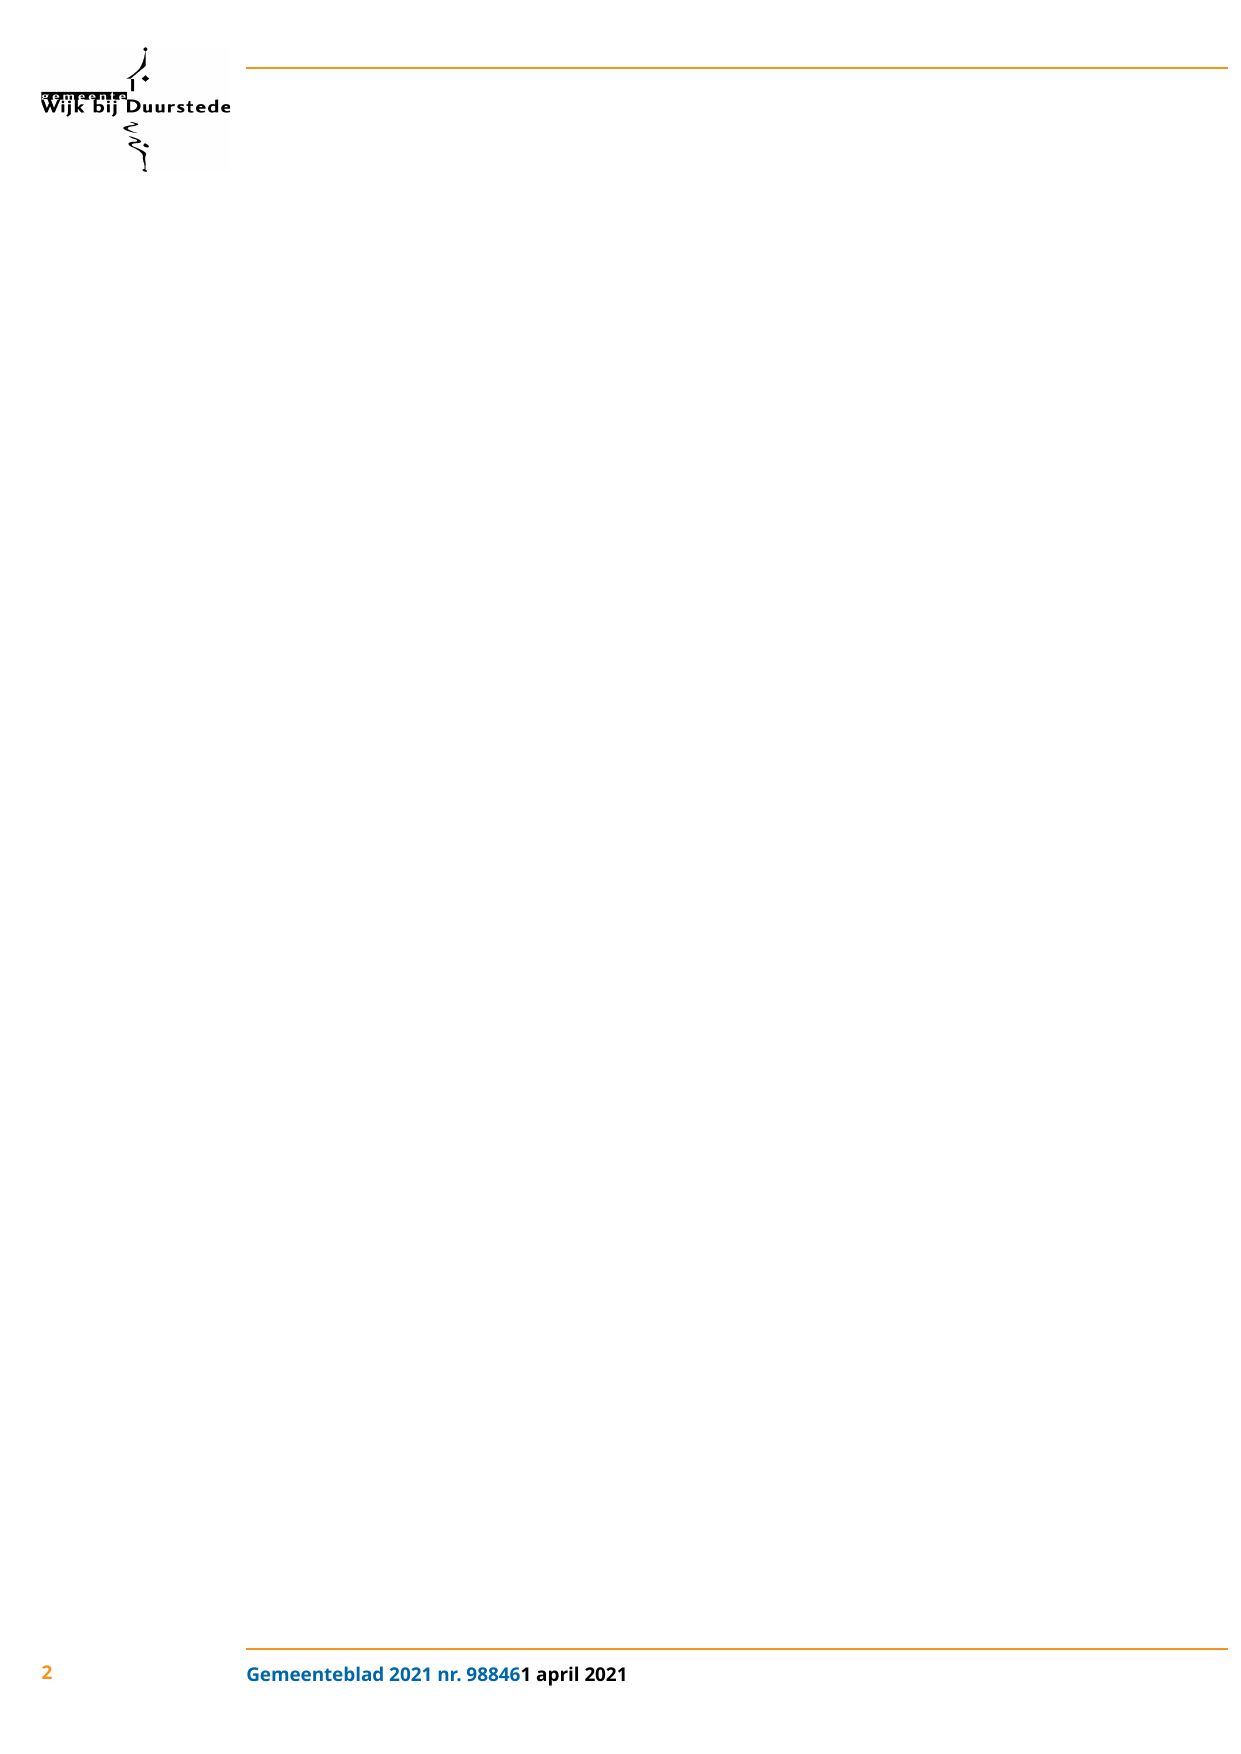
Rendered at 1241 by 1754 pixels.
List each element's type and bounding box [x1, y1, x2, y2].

picture [41, 47, 231, 172]
